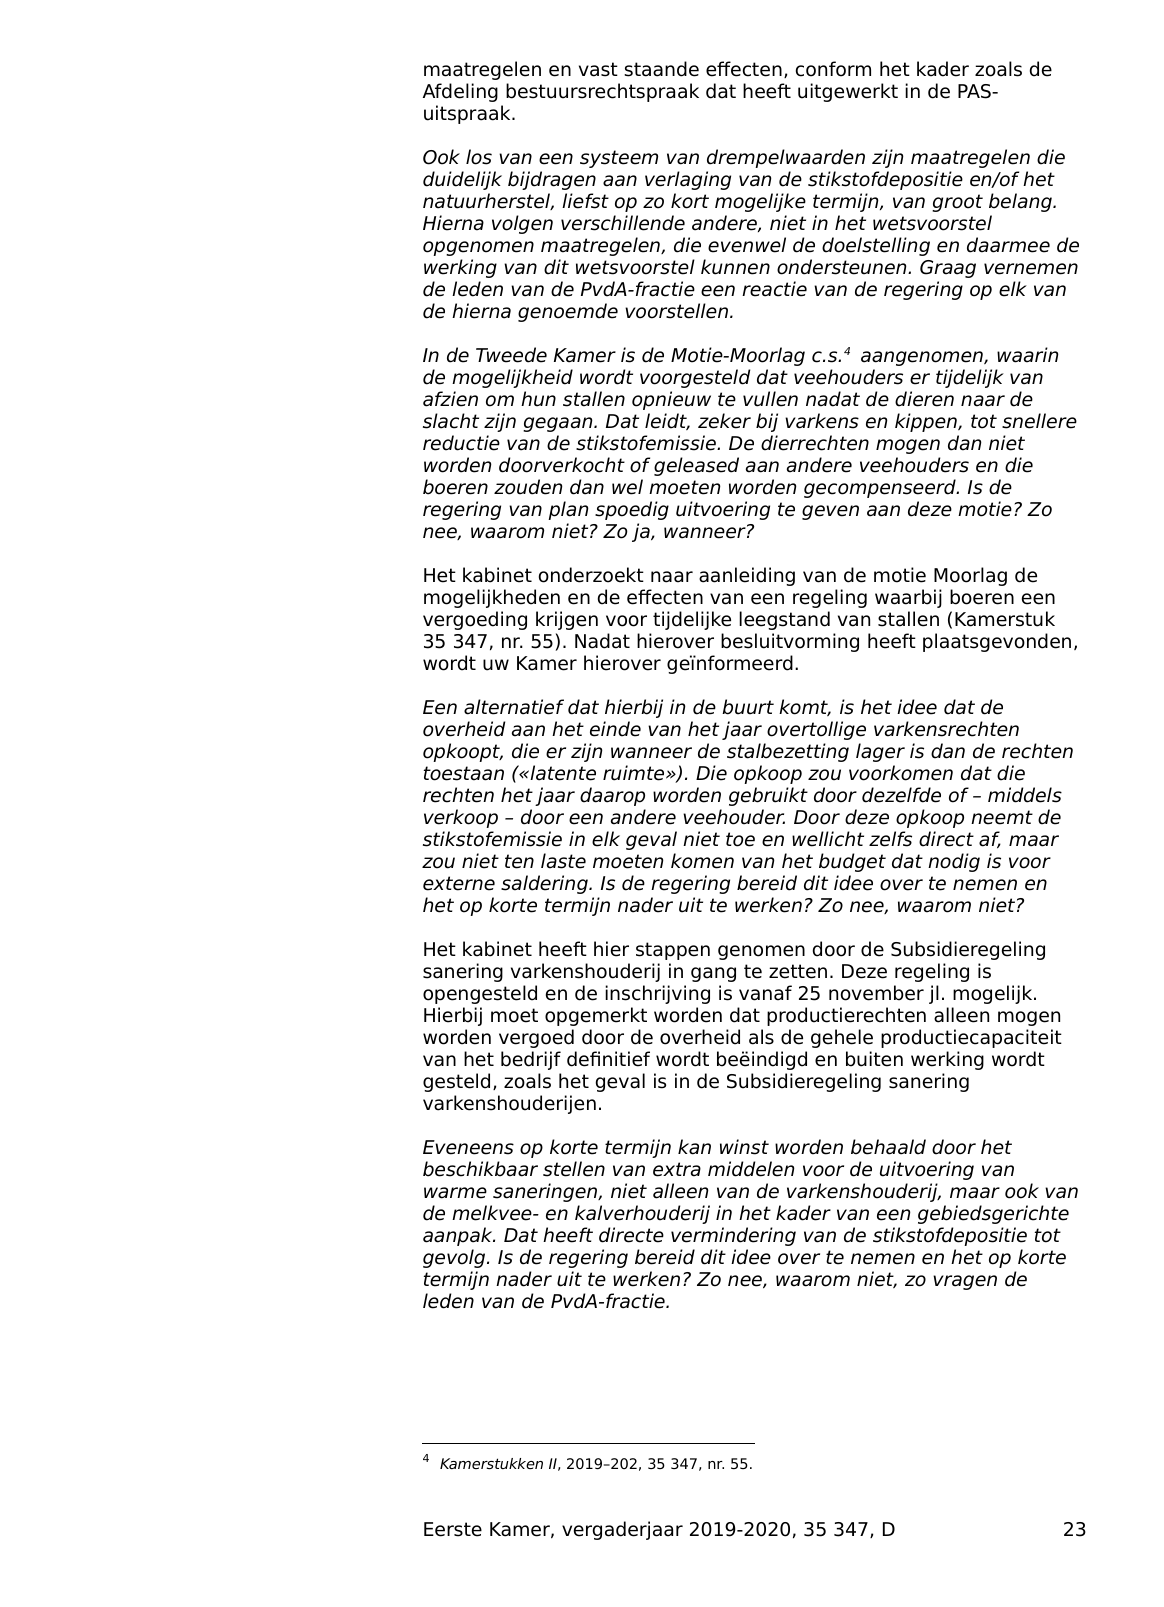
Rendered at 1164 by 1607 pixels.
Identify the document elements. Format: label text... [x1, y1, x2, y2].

text In de Tweede Kamer is de Motie-Moorlag c.s. aangenomen, waarin de mogelijkheid wordt voorgesteld dat veehouders er tijdelijk van afzien om hun stallen opnieuw te vullen nadat de dieren naar de slacht zijn gegaan. Dat leidt, zeker bij varkens en kippen, tot snellere reductie van de stikstofemissie. De dierrechten mogen dan niet worden doorverkocht of geleased aan andere veehouders en die boeren zouden dan wel moeten worden gecompenseerd. Is de regering van plan spoedig uitvoering te geven aan deze motie? Zo nee, waarom niet? Zo ja, wanneer? [422, 345, 1087, 543]
text maatregelen en vast staande effecten, conform het kader zoals de Afdeling bestuursrechtspraak dat heeft uitgewerkt in de PAS-uitspraak. [422, 59, 1087, 125]
text Het kabinet heeft hier stappen genomen door de Subsidieregeling sanering varkenshouderij in gang te zetten. Deze regeling is opengesteld en de inschrijving is vanaf 25 november jl. mogelijk. Hierbij moet opgemerkt worden dat productierechten alleen mogen worden vergoed door de overheid als de gehele productiecapaciteit van het bedrijf definitief wordt beëindigd en buiten werking wordt gesteld, zoals het geval is in de Subsidieregeling sanering varkenshouderijen. [422, 939, 1087, 1115]
text Ook los van een systeem van drempelwaarden zijn maatregelen die duidelijk bijdragen aan verlaging van de stikstofdepositie en/of het natuurherstel, liefst op zo kort mogelijke termijn, van groot belang. Hierna volgen verschillende andere, niet in het wetsvoorstel opgenomen maatregelen, die evenwel de doelstelling en daarmee de werking van dit wetsvoorstel kunnen ondersteunen. Graag vernemen de leden van de PvdA-fractie een reactie van de regering op elk van de hierna genoemde voorstellen. [422, 147, 1087, 323]
text Eveneens op korte termijn kan winst worden behaald door het beschikbaar stellen van extra middelen voor de uitvoering van warme saneringen, niet alleen van de varkenshouderij, maar ook van de melkvee- en kalverhouderij in het kader van een gebiedsgerichte aanpak. Dat heeft directe vermindering van de stikstofdepositie tot gevolg. Is de regering bereid dit idee over te nemen en het op korte termijn nader uit te werken? Zo nee, waarom niet, zo vragen de leden van de PvdA-fractie. [422, 1137, 1087, 1313]
text Kamerstukken II, 2019–202, 35 347, nr. 55. [422, 1452, 1087, 1474]
text Een alternatief dat hierbij in de buurt komt, is het idee dat de overheid aan het einde van het jaar overtollige varkensrechten opkoopt, die er zijn wanneer de stalbezetting lager is dan de rechten toestaan («latente ruimte»). Die opkoop zou voorkomen dat die rechten het jaar daarop worden gebruikt door dezelfde of – middels verkoop – door een andere veehouder. Door deze opkoop neemt de stikstofemissie in elk geval niet toe en wellicht zelfs direct af, maar zou niet ten laste moeten komen van het budget dat nodig is voor externe saldering. Is de regering bereid dit idee over te nemen en het op korte termijn nader uit te werken? Zo nee, waarom niet? [422, 697, 1087, 917]
text Het kabinet onderzoekt naar aanleiding van de motie Moorlag de mogelijkheden en de effecten van een regeling waarbij boeren een vergoeding krijgen voor tijdelijke leegstand van stallen (Kamerstuk 35 347, nr. 55). Nadat hierover besluitvorming heeft plaatsgevonden, wordt uw Kamer hierover geïnformeerd. [422, 565, 1087, 675]
